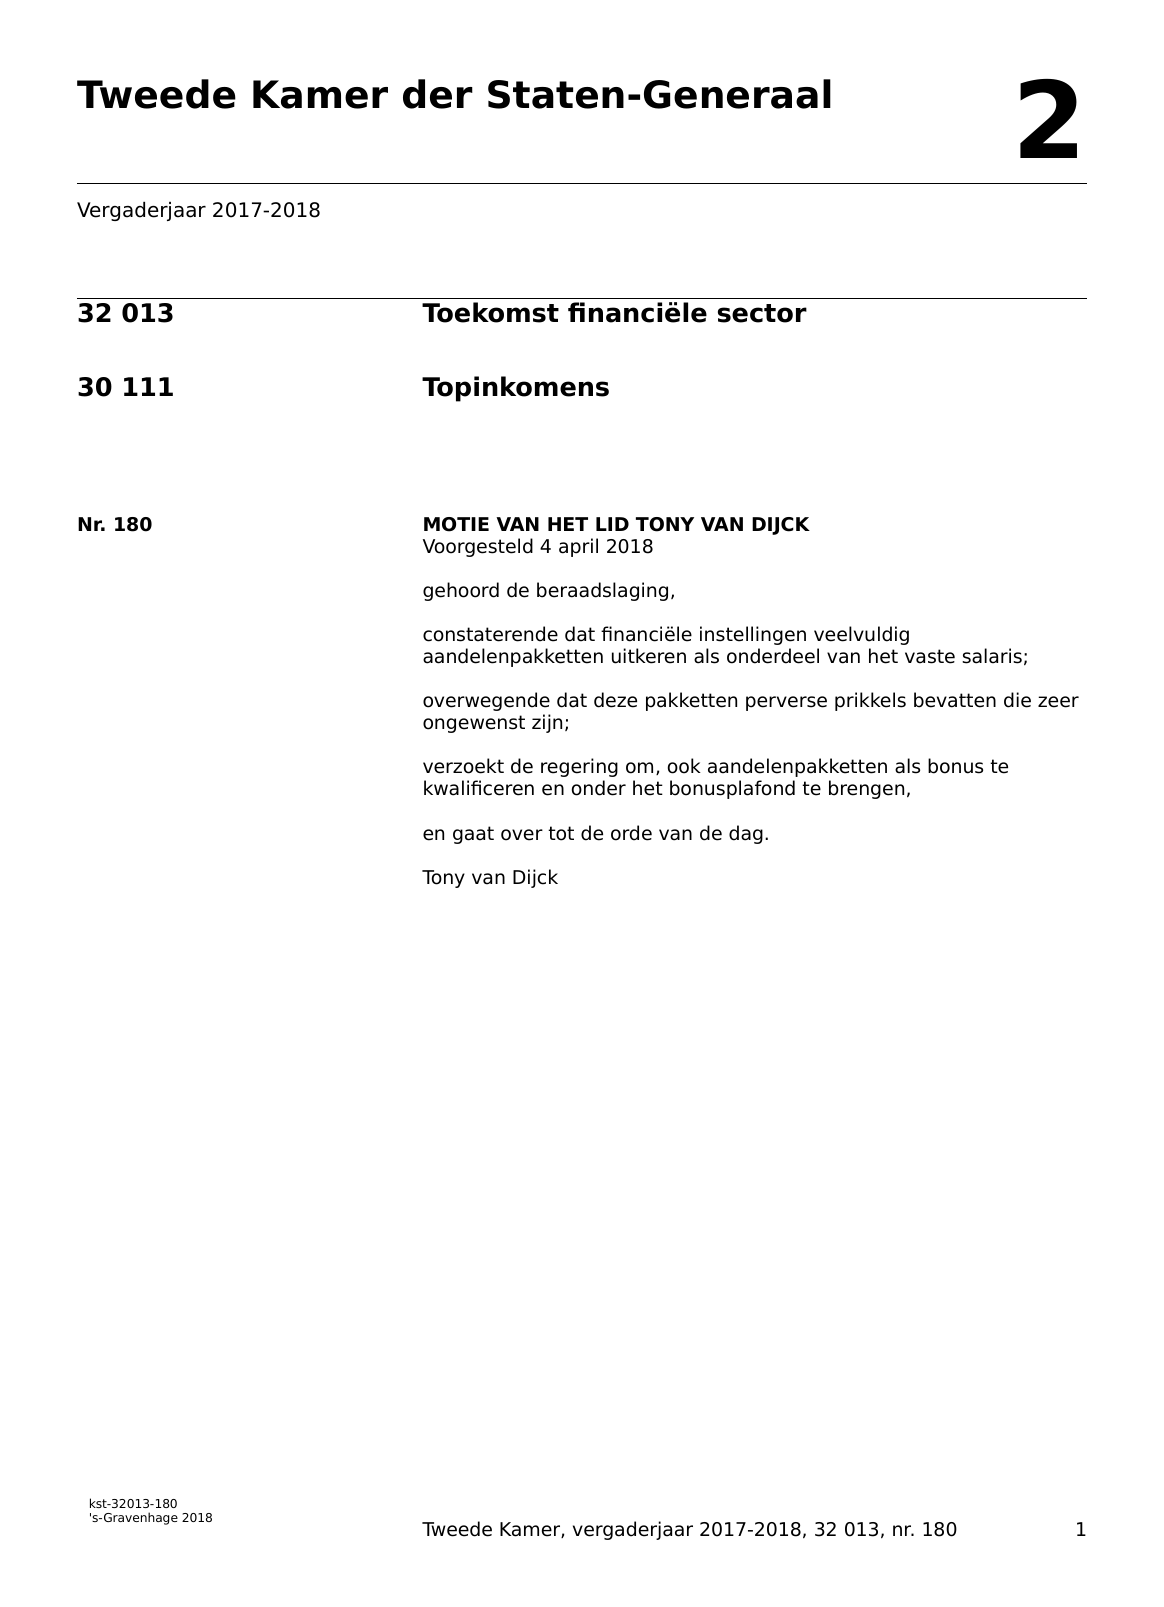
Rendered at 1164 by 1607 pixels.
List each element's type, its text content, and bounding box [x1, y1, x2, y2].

text constaterende dat financiële instellingen veelvuldig aandelenpakketten uitkeren als onderdeel van het vaste salaris; [422, 624, 1087, 668]
subtitle 32 013 Toekomst financiële sector [77, 299, 1087, 329]
text Tony van Dijck [422, 867, 1087, 889]
text gehoord de beraadslaging, [422, 580, 1087, 602]
subtitle Nr. 180 MOTIE VAN HET LID TONY VAN DIJCK [77, 514, 1087, 536]
text verzoekt de regering om, ook aandelenpakketten als bonus te kwalificeren en onder het bonusplafond te brengen, [422, 756, 1087, 800]
table_header 2 [886, 59, 1087, 183]
text overwegende dat deze pakketten perverse prikkels bevatten die zeer ongewenst zijn; [422, 690, 1087, 734]
text 's-Gravenhage 2018 [88, 1511, 323, 1525]
text Voorgesteld 4 april 2018 [422, 536, 1087, 558]
text en gaat over tot de orde van de dag. [422, 822, 1087, 844]
table_header Tweede Kamer der Staten-Generaal [77, 59, 886, 183]
subtitle 30 111 Topinkomens [77, 373, 1087, 403]
text kst-32013-180 [88, 1497, 323, 1511]
table_cell Vergaderjaar 2017-2018 [77, 184, 1087, 298]
